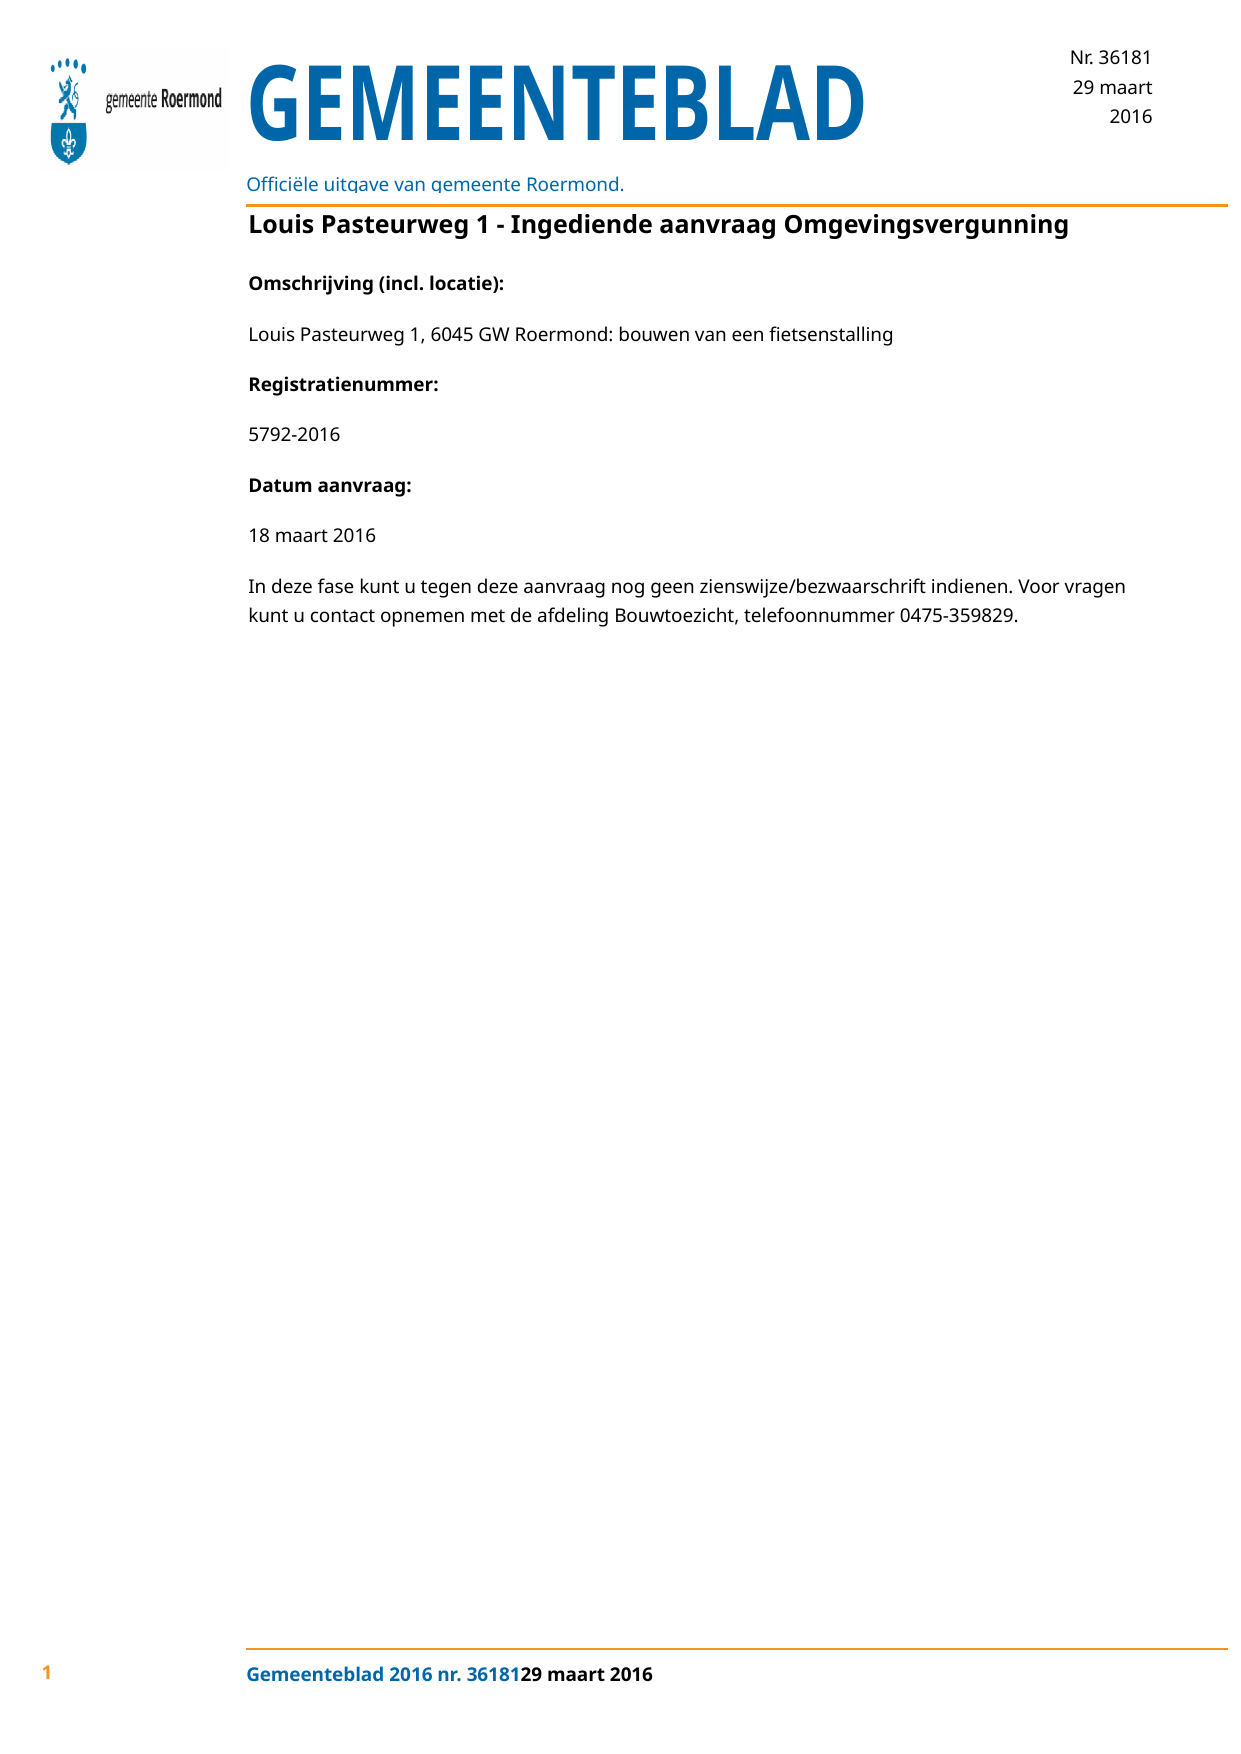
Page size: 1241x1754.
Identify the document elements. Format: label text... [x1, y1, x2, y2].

picture [41, 47, 231, 172]
text Registratienummer: [248, 371, 1152, 397]
text Datum aanvraag: [248, 472, 1152, 498]
text 5792-2016 [248, 422, 1152, 447]
text Omschrijving (incl. locatie): [248, 270, 1152, 296]
text Louis Pasteurweg 1 - Ingediende aanvraag Omgevingsvergunning [248, 207, 1152, 241]
text Louis Pasteurweg 1, 6045 GW Roermond: bouwen van een fietsenstalling [248, 321, 1152, 346]
text 18 maart 2016 [248, 522, 1152, 548]
text In deze fase kunt u tegen deze aanvraag nog geen zienswijze/bezwaarschrift indienen. Voor vragen kunt u contact opnemen met de afdeling Bouwtoezicht, telefoonnummer 0475-359829. [248, 573, 1152, 628]
